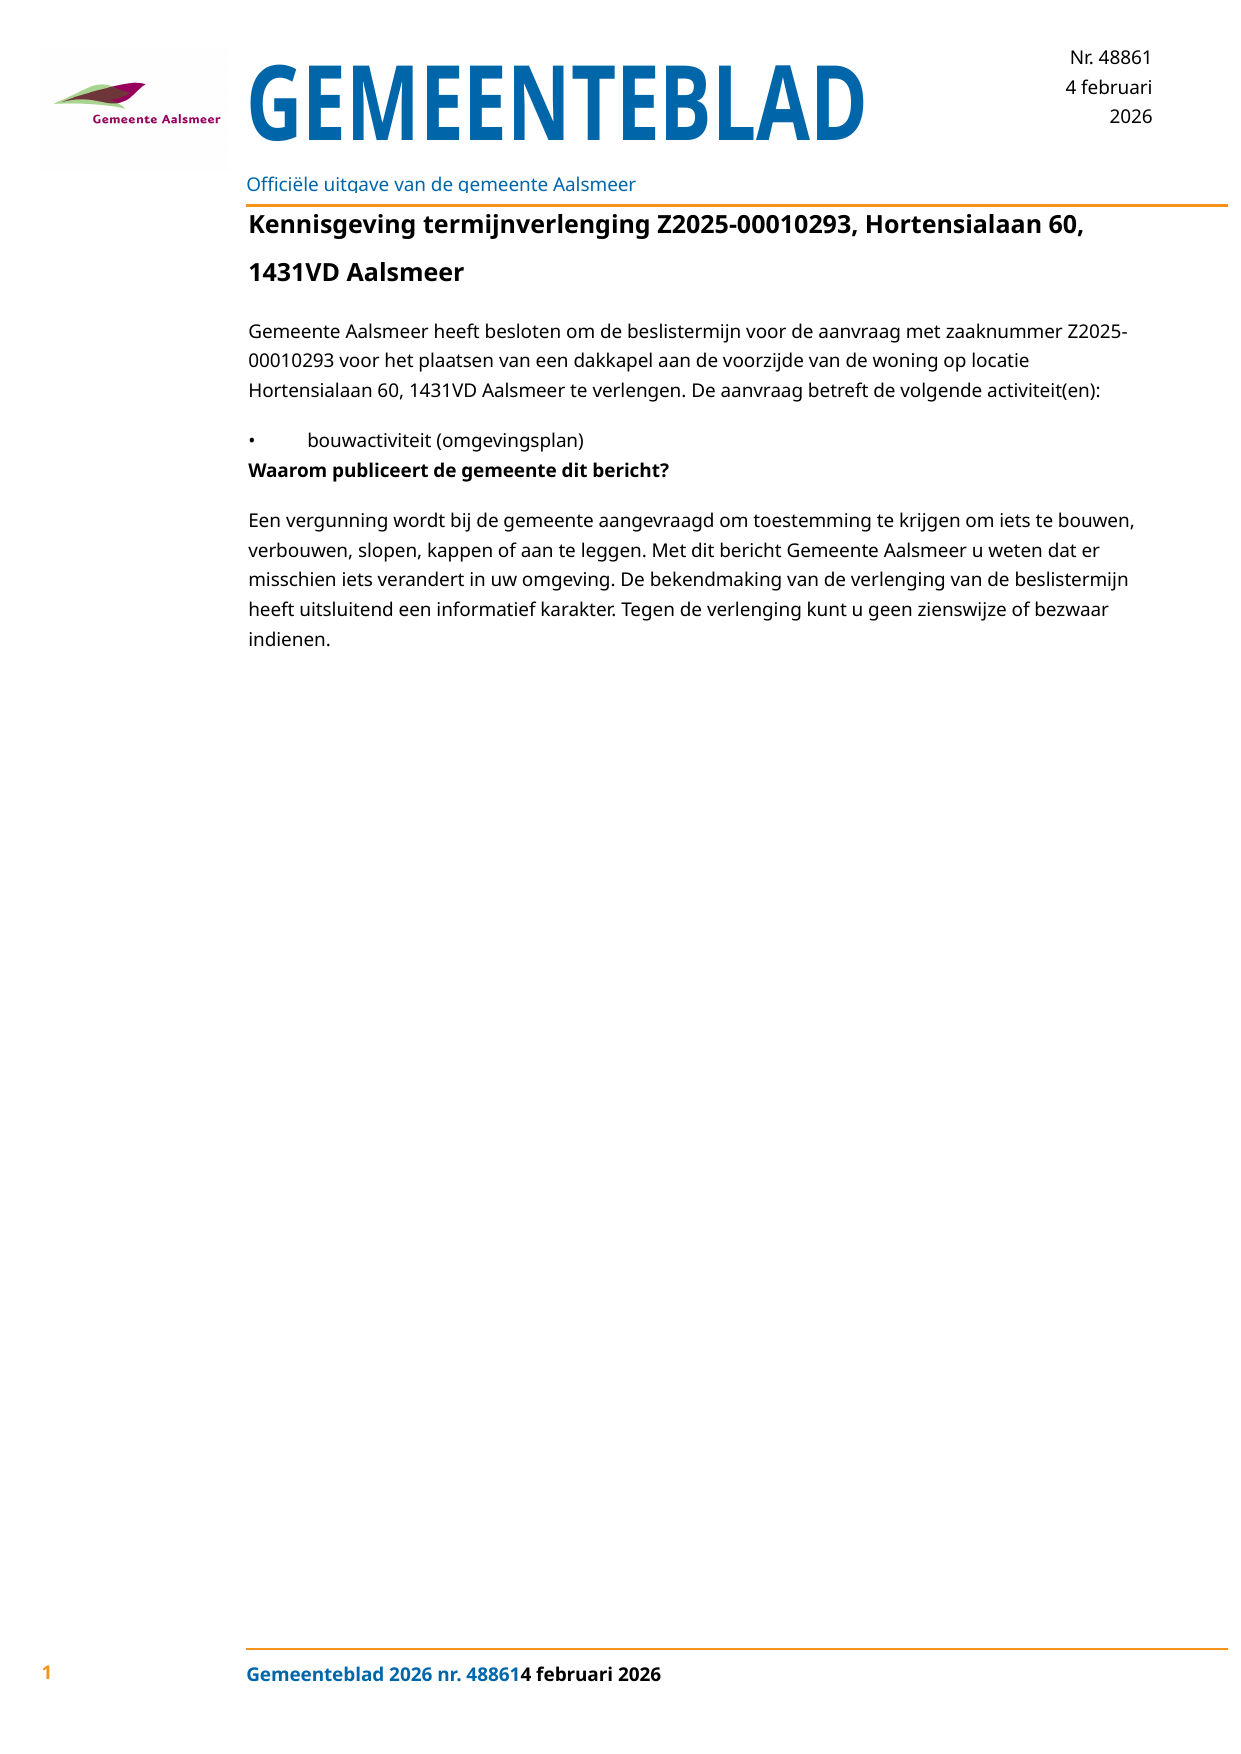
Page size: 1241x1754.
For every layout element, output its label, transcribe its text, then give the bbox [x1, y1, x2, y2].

text Waarom publiceert de gemeente dit bericht? [248, 457, 1152, 483]
list bouwactiviteit (omgevingsplan) [248, 427, 1152, 453]
text Kennisgeving termijnverlenging Z2025-00010293, Hortensialaan 60, 1431VD Aalsmeer [248, 207, 1152, 288]
text Een vergunning wordt bij de gemeente aangevraagd om toestemming te krijgen om iets te bouwen, verbouwen, slopen, kappen of aan te leggen. Met dit bericht Gemeente Aalsmeer u weten dat er misschien iets verandert in uw omgeving. De bekendmaking van de verlenging van de beslistermijn heeft uitsluitend een informatief karakter. Tegen de verlenging kunt u geen zienswijze of bezwaar indienen. [248, 507, 1152, 652]
text Gemeente Aalsmeer heeft besloten om de beslistermijn voor de aanvraag met zaaknummer Z2025-00010293 voor het plaatsen van een dakkapel aan de voorzijde van de woning op locatie Hortensialaan 60, 1431VD Aalsmeer te verlengen. De aanvraag betreft de volgende activiteit(en): [248, 318, 1152, 403]
picture [41, 47, 231, 172]
